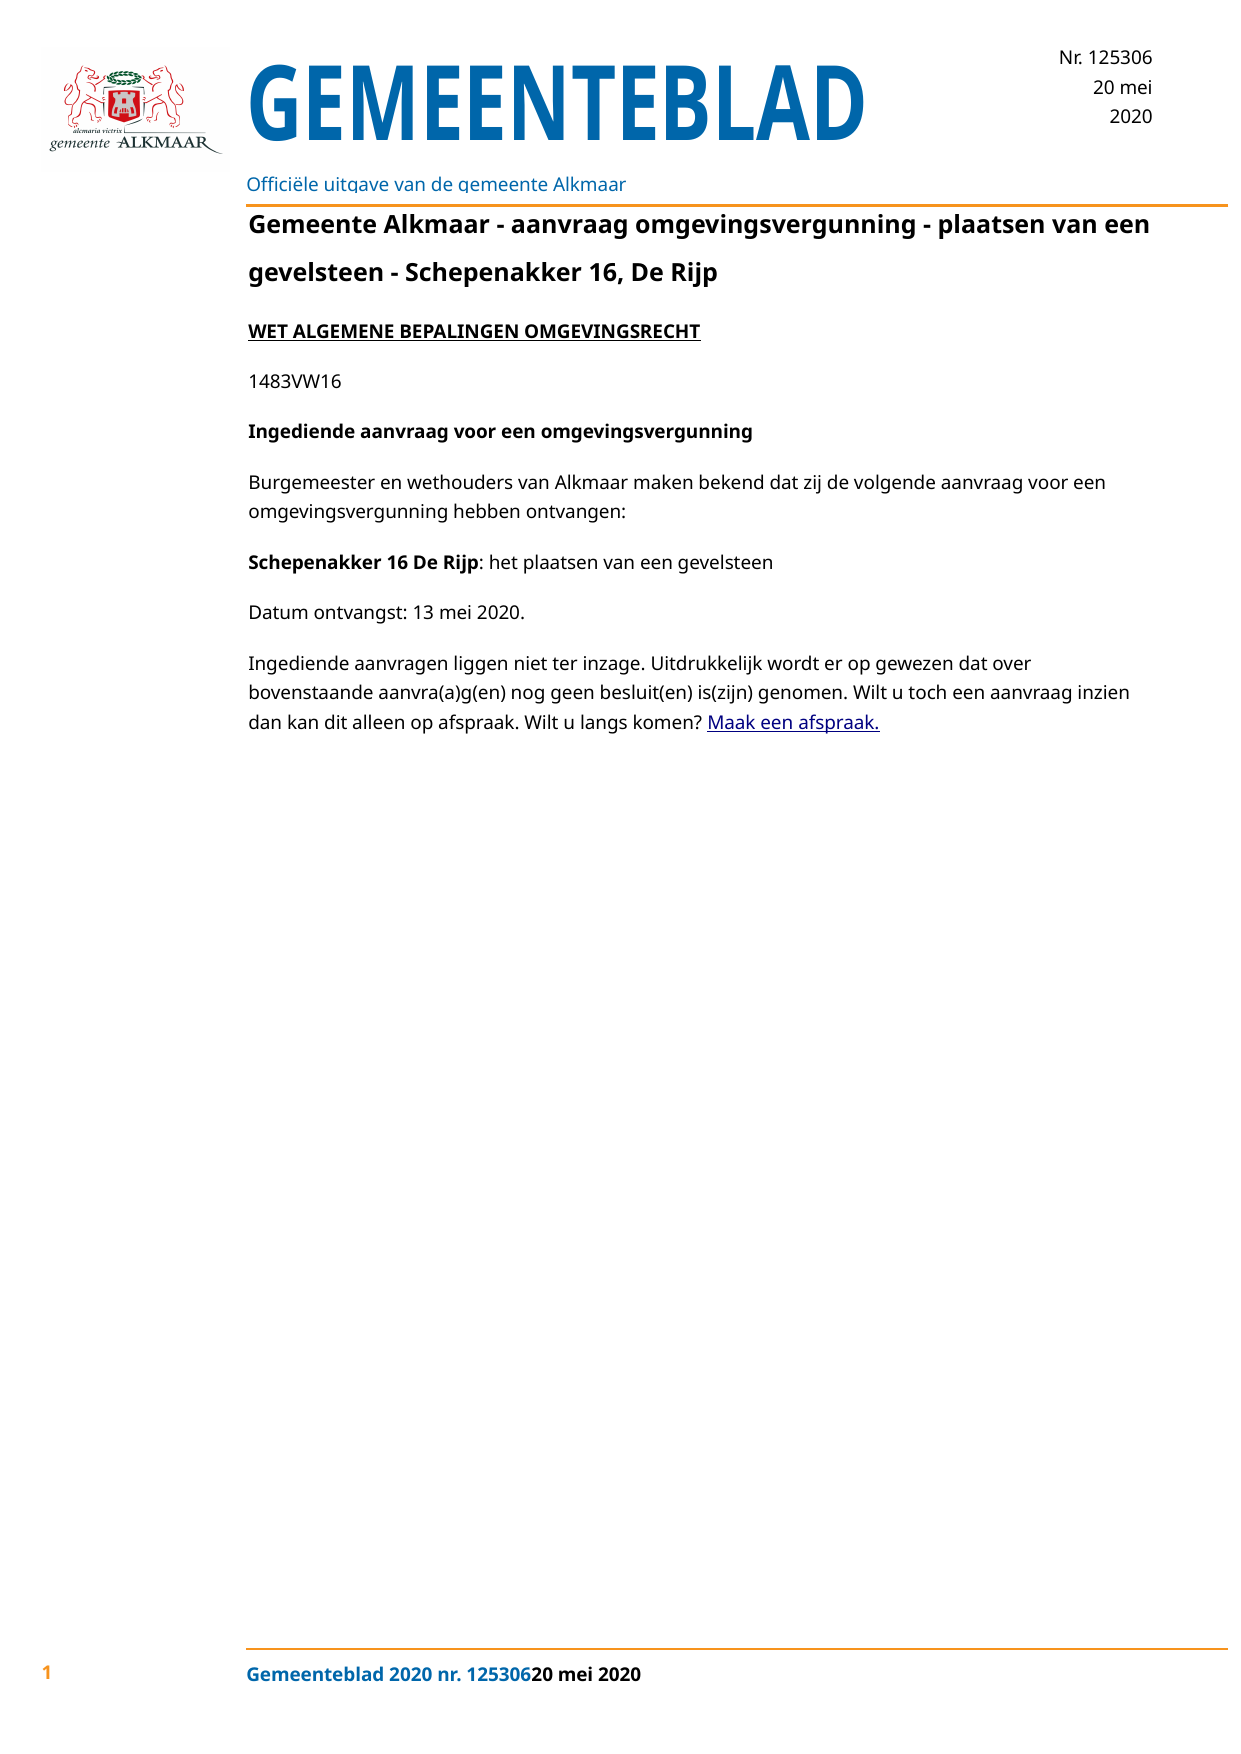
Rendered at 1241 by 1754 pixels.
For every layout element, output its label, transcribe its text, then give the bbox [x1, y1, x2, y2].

text Ingediende aanvraag voor een omgevingsvergunning [248, 419, 1152, 444]
text Datum ontvangst: 13 mei 2020. [248, 599, 1152, 625]
picture [41, 47, 231, 172]
text Ingediende aanvragen liggen niet ter inzage. Uitdrukkelijk wordt er op gewezen dat over bovenstaande aanvra(a)g(en) nog geen besluit(en) is(zijn) genomen. Wilt u toch een aanvraag inzien dan kan dit alleen op afspraak. Wilt u langs komen? Maak een afspraak. [248, 650, 1152, 735]
text WET ALGEMENE BEPALINGEN OMGEVINGSRECHT [248, 318, 1152, 344]
text Schepenakker 16 De Rijp: het plaatsen van een gevelsteen [248, 549, 1152, 575]
text Gemeente Alkmaar - aanvraag omgevingsvergunning - plaatsen van een gevelsteen - Schepenakker 16, De Rijp [248, 207, 1152, 288]
text Burgemeester en wethouders van Alkmaar maken bekend dat zij de volgende aanvraag voor een omgevingsvergunning hebben ontvangen: [248, 469, 1152, 524]
text 1483VW16 [248, 368, 1152, 394]
